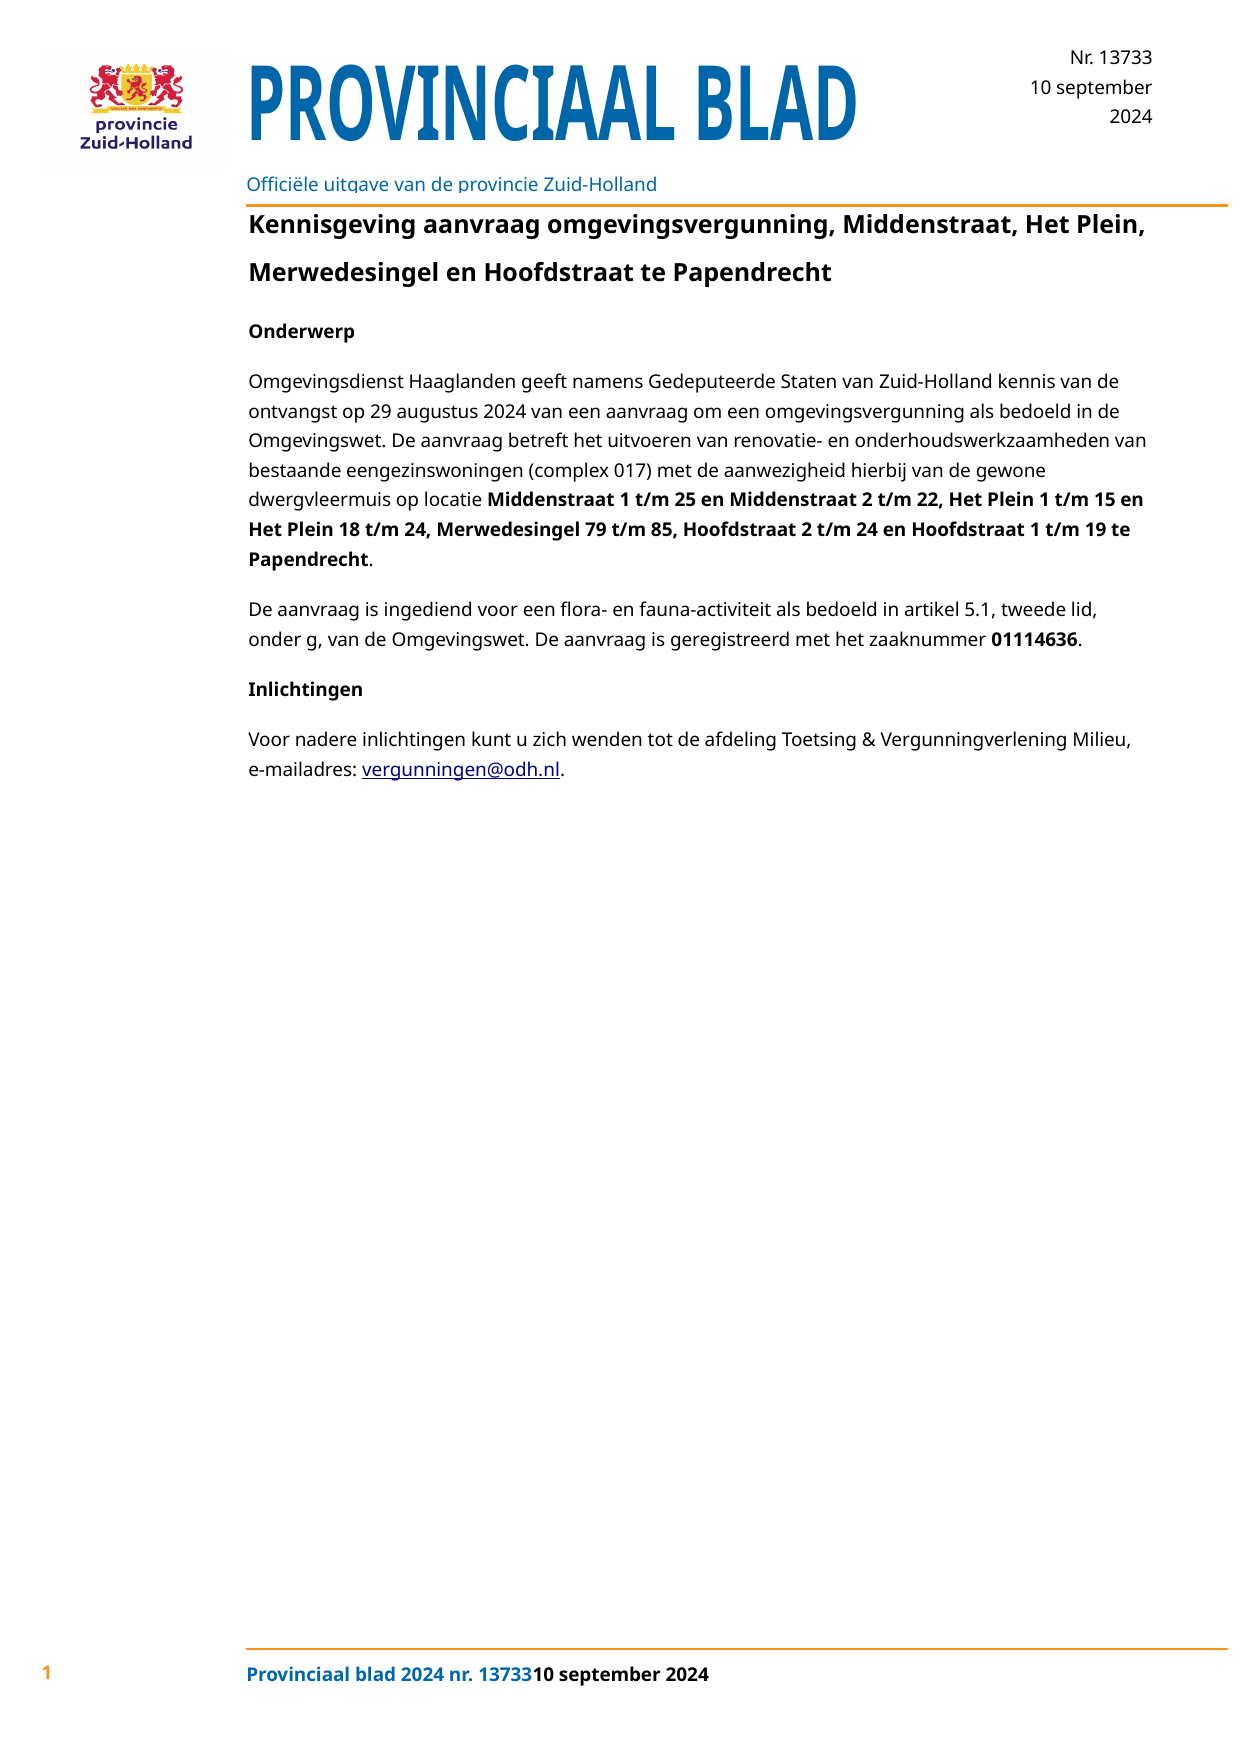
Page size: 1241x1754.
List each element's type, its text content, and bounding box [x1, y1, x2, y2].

text Inlichtingen [248, 676, 1152, 702]
text Voor nadere inlichtingen kunt u zich wenden tot de afdeling Toetsing & Vergunningverlening Milieu, e-mailadres: vergunningen@odh.nl. [248, 727, 1152, 782]
text Kennisgeving aanvraag omgevingsvergunning, Middenstraat, Het Plein, Merwedesingel en Hoofdstraat te Papendrecht [248, 207, 1152, 288]
text De aanvraag is ingediend voor een flora- en fauna-activiteit als bedoeld in artikel 5.1, tweede lid, onder g, van de Omgevingswet. De aanvraag is geregistreerd met het zaaknummer 01114636. [248, 596, 1152, 652]
text Onderwerp [248, 318, 1152, 344]
text Omgevingsdienst Haaglanden geeft namens Gedeputeerde Staten van Zuid-Holland kennis van de ontvangst op 29 augustus 2024 van een aanvraag om een omgevingsvergunning als bedoeld in de Omgevingswet. De aanvraag betreft het uitvoeren van renovatie- en onderhoudswerkzaamheden van bestaande eengezinswoningen (complex 017) met de aanwezigheid hierbij van de gewone dwergvleermuis op locatie Middenstraat 1 t/m 25 en Middenstraat 2 t/m 22, Het Plein 1 t/m 15 en Het Plein 18 t/m 24, Merwedesingel 79 t/m 85, Hoofdstraat 2 t/m 24 en Hoofdstraat 1 t/m 19 te Papendrecht. [248, 368, 1152, 572]
picture [41, 47, 231, 172]
